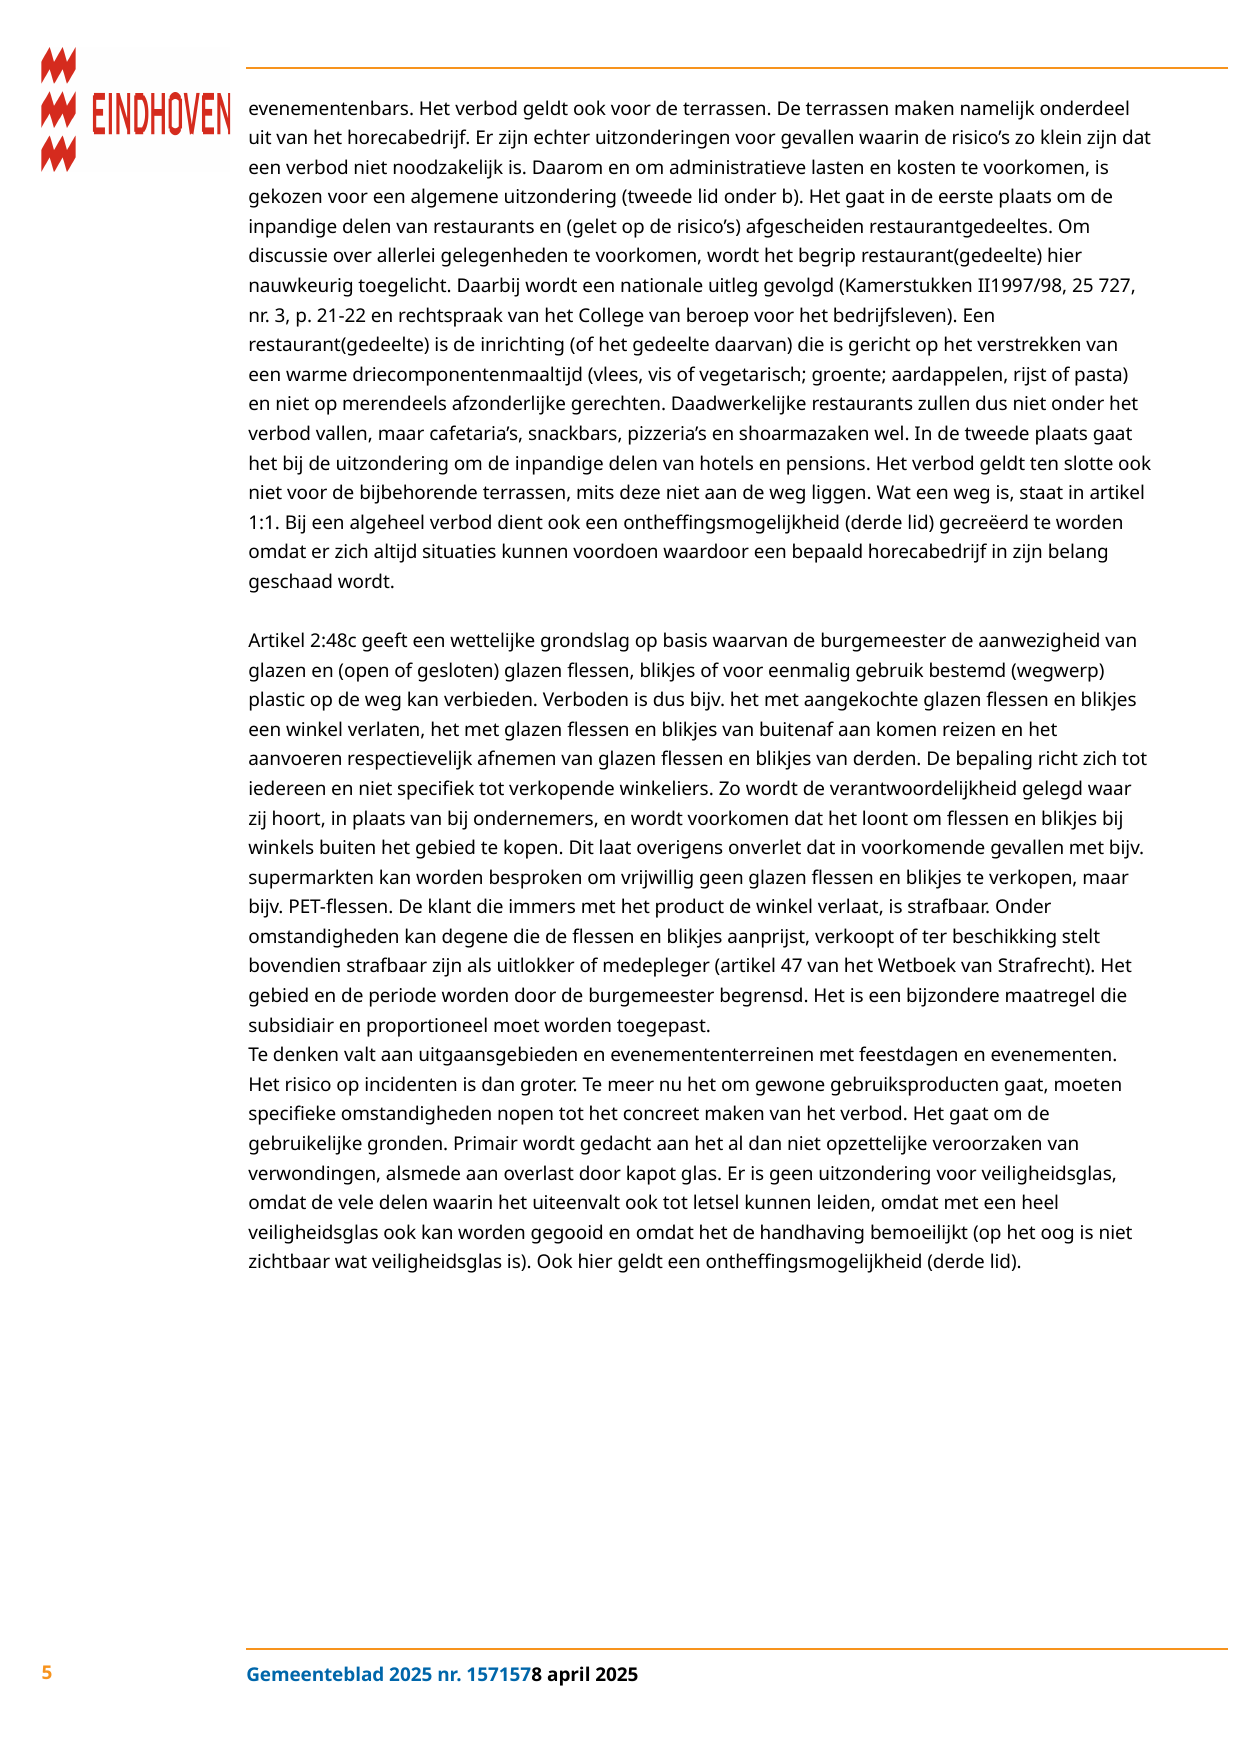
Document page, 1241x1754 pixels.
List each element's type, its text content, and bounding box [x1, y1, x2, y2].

text evenementenbars. Het verbod geldt ook voor de terrassen. De terrassen maken namelijk onderdeel uit van het horecabedrijf. Er zijn echter uitzonderingen voor gevallen waarin de risico’s zo klein zijn dat een verbod niet noodzakelijk is. Daarom en om administratieve lasten en kosten te voorkomen, is gekozen voor een algemene uitzondering (tweede lid onder b). Het gaat in de eerste plaats om de inpandige delen van restaurants en (gelet op de risico’s) afgescheiden restaurantgedeeltes. Om discussie over allerlei gelegenheden te voorkomen, wordt het begrip restaurant(gedeelte) hier nauwkeurig toegelicht. Daarbij wordt een nationale uitleg gevolgd (Kamerstukken II1997/98, 25 727, nr. 3, p. 21-22 en rechtspraak van het College van beroep voor het bedrijfsleven). Een restaurant(gedeelte) is de inrichting (of het gedeelte daarvan) die is gericht op het verstrekken van een warme driecomponentenmaaltijd (vlees, vis of vegetarisch; groente; aardappelen, rijst of pasta) en niet op merendeels afzonderlijke gerechten. Daadwerkelijke restaurants zullen dus niet onder het verbod vallen, maar cafetaria’s, snackbars, pizzeria’s en shoarmazaken wel. In de tweede plaats gaat het bij de uitzondering om de inpandige delen van hotels en pensions. Het verbod geldt ten slotte ook niet voor de bijbehorende terrassen, mits deze niet aan de weg liggen. Wat een weg is, staat in artikel 1:1. Bij een algeheel verbod dient ook een ontheffingsmogelijkheid (derde lid) gecreëerd te worden omdat er zich altijd situaties kunnen voordoen waardoor een bepaald horecabedrijf in zijn belang geschaad wordt. [248, 95, 1152, 594]
picture [41, 47, 231, 172]
text Te denken valt aan uitgaansgebieden en evenemententerreinen met feestdagen en evenementen. Het risico op incidenten is dan groter. Te meer nu het om gewone gebruiksproducten gaat, moeten specifieke omstandigheden nopen tot het concreet maken van het verbod. Het gaat om de gebruikelijke gronden. Primair wordt gedacht aan het al dan niet opzettelijke veroorzaken van verwondingen, alsmede aan overlast door kapot glas. Er is geen uitzondering voor veiligheidsglas, omdat de vele delen waarin het uiteenvalt ook tot letsel kunnen leiden, omdat met een heel veiligheidsglas ook kan worden gegooid en omdat het de handhaving bemoeilijkt (op het oog is niet zichtbaar wat veiligheidsglas is). Ook hier geldt een ontheffingsmogelijkheid (derde lid). [248, 1041, 1152, 1274]
text Artikel 2:48c geeft een wettelijke grondslag op basis waarvan de burgemeester de aanwezigheid van glazen en (open of gesloten) glazen flessen, blikjes of voor eenmalig gebruik bestemd (wegwerp) plastic op de weg kan verbieden. Verboden is dus bijv. het met aangekochte glazen flessen en blikjes een winkel verlaten, het met glazen flessen en blikjes van buitenaf aan komen reizen en het aanvoeren respectievelijk afnemen van glazen flessen en blikjes van derden. De bepaling richt zich tot iedereen en niet specifiek tot verkopende winkeliers. Zo wordt de verantwoordelijkheid gelegd waar zij hoort, in plaats van bij ondernemers, en wordt voorkomen dat het loont om flessen en blikjes bij winkels buiten het gebied te kopen. Dit laat overigens onverlet dat in voorkomende gevallen met bijv. supermarkten kan worden besproken om vrijwillig geen glazen flessen en blikjes te verkopen, maar bijv. PET-flessen. De klant die immers met het product de winkel verlaat, is strafbaar. Onder omstandigheden kan degene die de flessen en blikjes aanprijst, verkoopt of ter beschikking stelt bovendien strafbaar zijn als uitlokker of medepleger (artikel 47 van het Wetboek van Strafrecht). Het gebied en de periode worden door de burgemeester begrensd. Het is een bijzondere maatregel die subsidiair en proportioneel moet worden toegepast. [248, 627, 1152, 1038]
